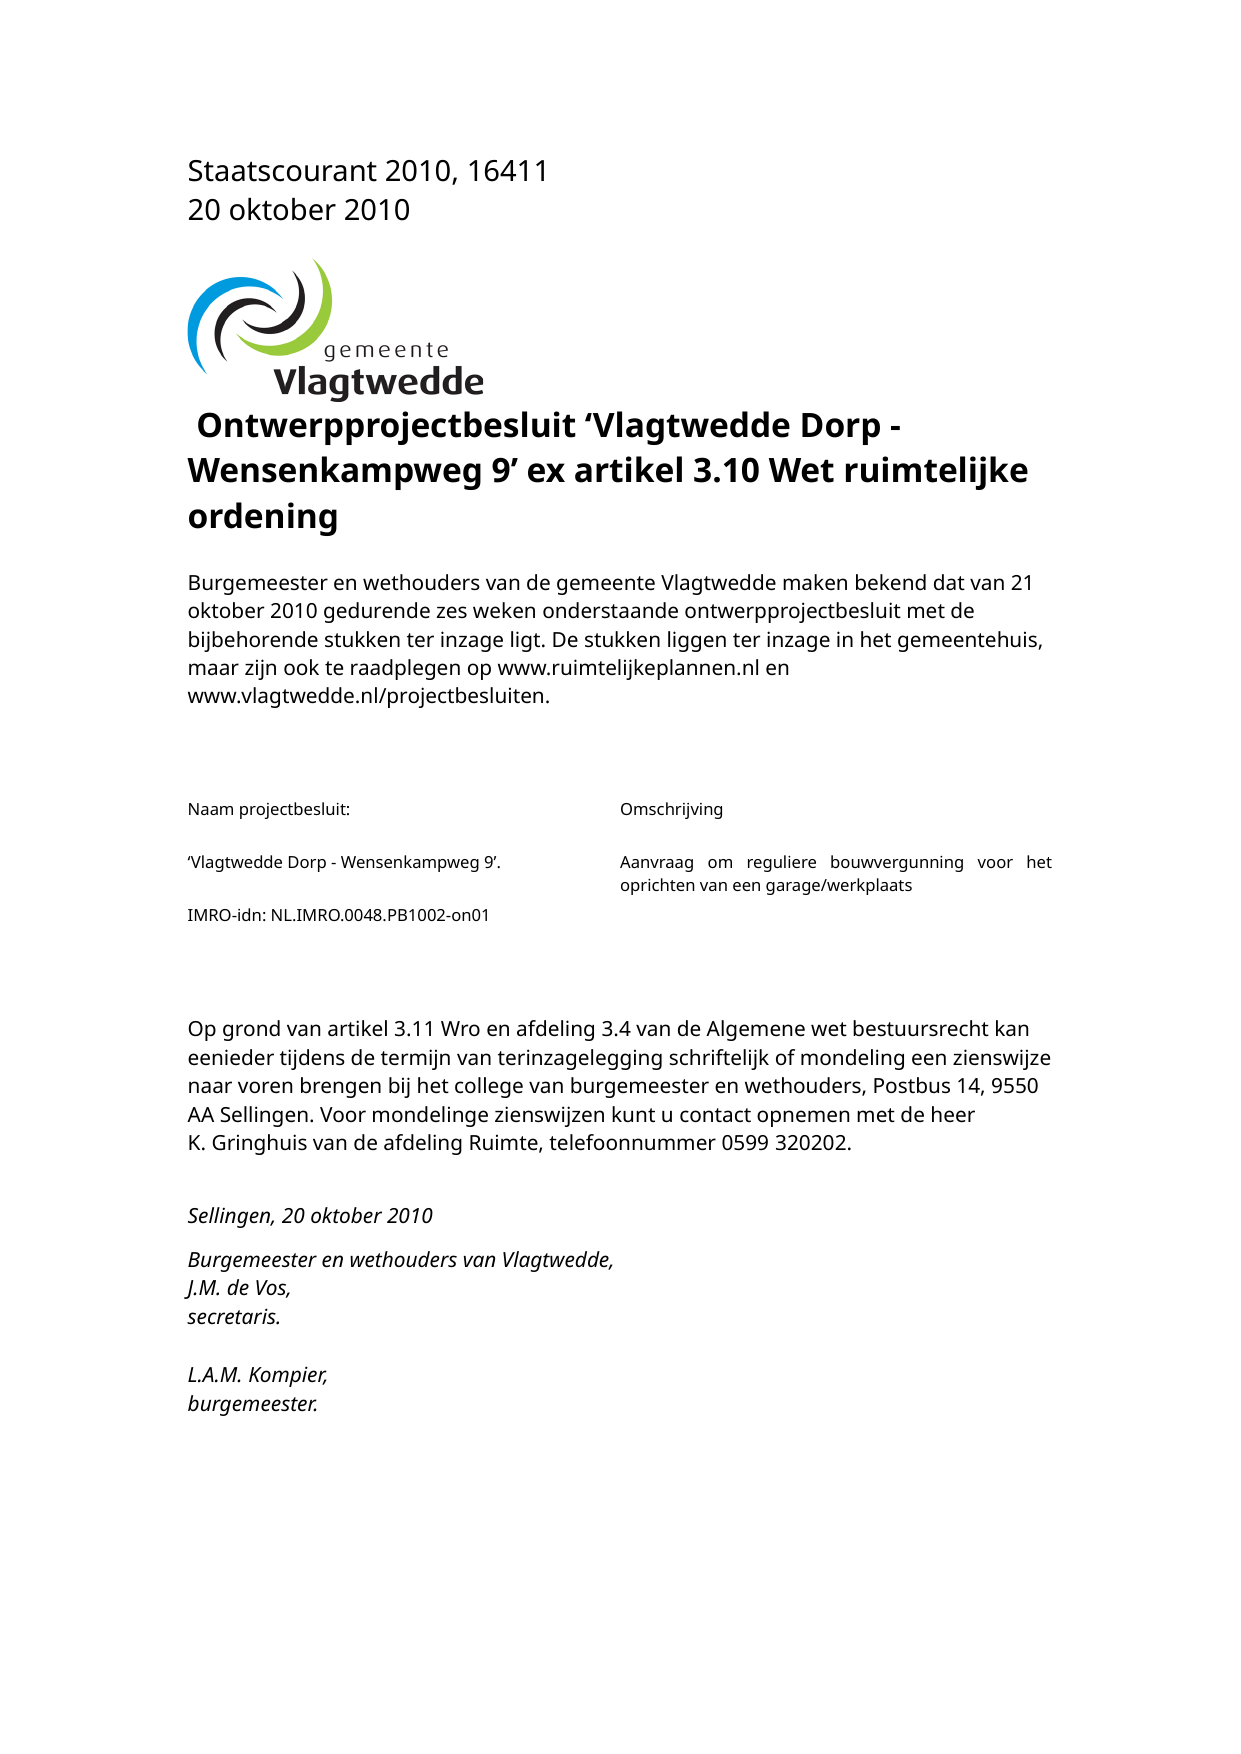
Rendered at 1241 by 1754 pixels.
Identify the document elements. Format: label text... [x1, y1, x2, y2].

text burgemeester. [187, 1389, 1053, 1417]
text secretaris. [187, 1302, 1053, 1330]
text Staatscourant 2010, 16411 [187, 150, 1053, 190]
subtitle Ontwerpprojectbesluit ‘Vlagtwedde Dorp - Wensenkampweg 9’ ex artikel 3.10 Wet ruimtelijke ordening [187, 271, 1053, 538]
table_cell ‘Vlagtwedde Dorp - Wensenkampweg 9’. IMRO-idn: NL.IMRO.0048.PB1002-on01 [188, 851, 620, 956]
table_cell Aanvraag om reguliere bouwvergunning voor het oprichten van een garage/werkplaats [620, 851, 1053, 956]
text Burgemeester en wethouders van de gemeente Vlagtwedde maken bekend dat van 21 oktober 2010 gedurende zes weken onderstaande ontwerpprojectbesluit met de bijbehorende stukken ter inzage ligt. De stukken liggen ter inzage in het gemeentehuis, maar zijn ook te raadplegen op www.ruimtelijkeplannen.nl en www.vlagtwedde.nl/projectbesluiten. [187, 568, 1053, 710]
text 20 oktober 2010 [187, 190, 1053, 229]
text Sellingen, 20 oktober 2010 [187, 1202, 1053, 1230]
text Op grond van artikel 3.11 Wro en afdeling 3.4 van de Algemene wet bestuursrecht kan eenieder tijdens de termijn van terinzagelegging schriftelijk of mondeling een zienswijze naar voren brengen bij het college van burgemeester en wethouders, Postbus 14, 9550 AA Sellingen. Voor mondelinge zienswijzen kunt u contact opnemen met de heer K. Gringhuis van de afdeling Ruimte, telefoonnummer 0599 320202. [187, 1014, 1053, 1157]
text Burgemeester en wethouders van Vlagtwedde, [187, 1245, 1053, 1273]
table_header Omschrijving [620, 798, 1053, 851]
text L.A.M. Kompier, [187, 1360, 1053, 1389]
text J.M. de Vos, [187, 1273, 1053, 1302]
table_header Naam projectbesluit: [188, 798, 620, 851]
picture [187, 258, 484, 402]
